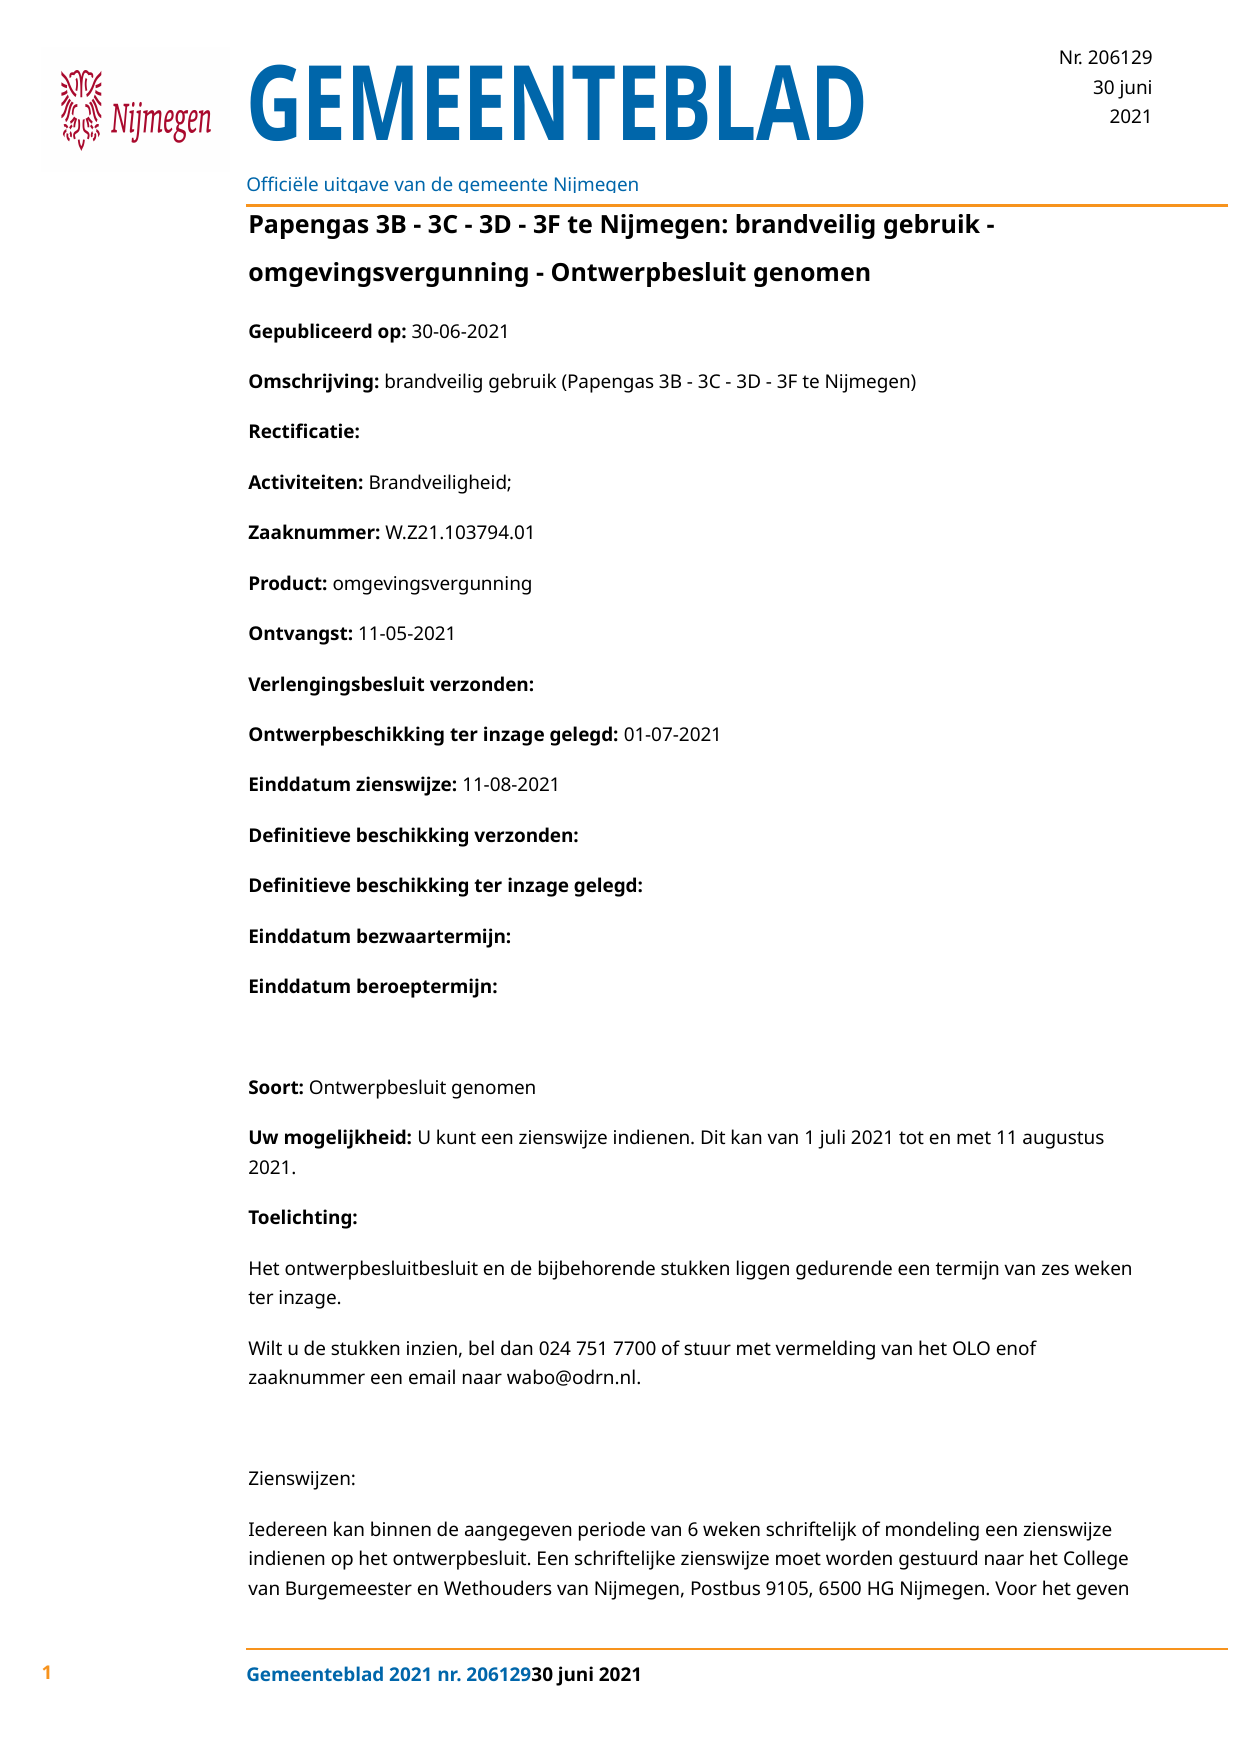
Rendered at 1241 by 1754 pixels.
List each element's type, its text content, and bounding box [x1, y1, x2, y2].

text Ontvangst: 11-05-2021 [248, 620, 1152, 646]
text Wilt u de stukken inzien, bel dan 024 751 7700 of stuur met vermelding van het OLO enof zaaknummer een email naar wabo@odrn.nl. [248, 1335, 1152, 1390]
text Zienswijzen: [248, 1465, 1152, 1491]
text Papengas 3B - 3C - 3D - 3F te Nijmegen: brandveilig gebruik - omgevingsvergunning - Ontwerpbesluit genomen [248, 207, 1152, 288]
text Omschrijving: brandveilig gebruik (Papengas 3B - 3C - 3D - 3F te Nijmegen) [248, 368, 1152, 394]
text Ontwerpbeschikking ter inzage gelegd: 01-07-2021 [248, 721, 1152, 747]
text Het ontwerpbesluitbesluit en de bijbehorende stukken liggen gedurende een termijn van zes weken ter inzage. [248, 1255, 1152, 1310]
text Zaaknummer: W.Z21.103794.01 [248, 519, 1152, 545]
text Verlengingsbesluit verzonden: [248, 671, 1152, 697]
text Definitieve beschikking ter inzage gelegd: [248, 872, 1152, 898]
text Rectificatie: [248, 419, 1152, 444]
text Toelichting: [248, 1204, 1152, 1230]
picture [41, 47, 231, 172]
text Iedereen kan binnen de aangegeven periode van 6 weken schriftelijk of mondeling een zienswijze indienen op het ontwerpbesluit. Een schriftelijke zienswijze moet worden gestuurd naar het College van Burgemeester en Wethouders van Nijmegen, Postbus 9105, 6500 HG Nijmegen. Voor het geven [248, 1516, 1152, 1601]
text Activiteiten: Brandveiligheid; [248, 469, 1152, 495]
text Einddatum beroeptermijn: [248, 973, 1152, 999]
text Product: omgevingsvergunning [248, 570, 1152, 596]
text Definitieve beschikking verzonden: [248, 822, 1152, 848]
text Uw mogelijkheid: U kunt een zienswijze indienen. Dit kan van 1 juli 2021 tot en met 11 augustus 2021. [248, 1124, 1152, 1180]
text Gepubliceerd op: 30-06-2021 [248, 318, 1152, 344]
text Einddatum zienswijze: 11-08-2021 [248, 772, 1152, 797]
text Einddatum bezwaartermijn: [248, 923, 1152, 949]
text Soort: Ontwerpbesluit genomen [248, 1074, 1152, 1100]
